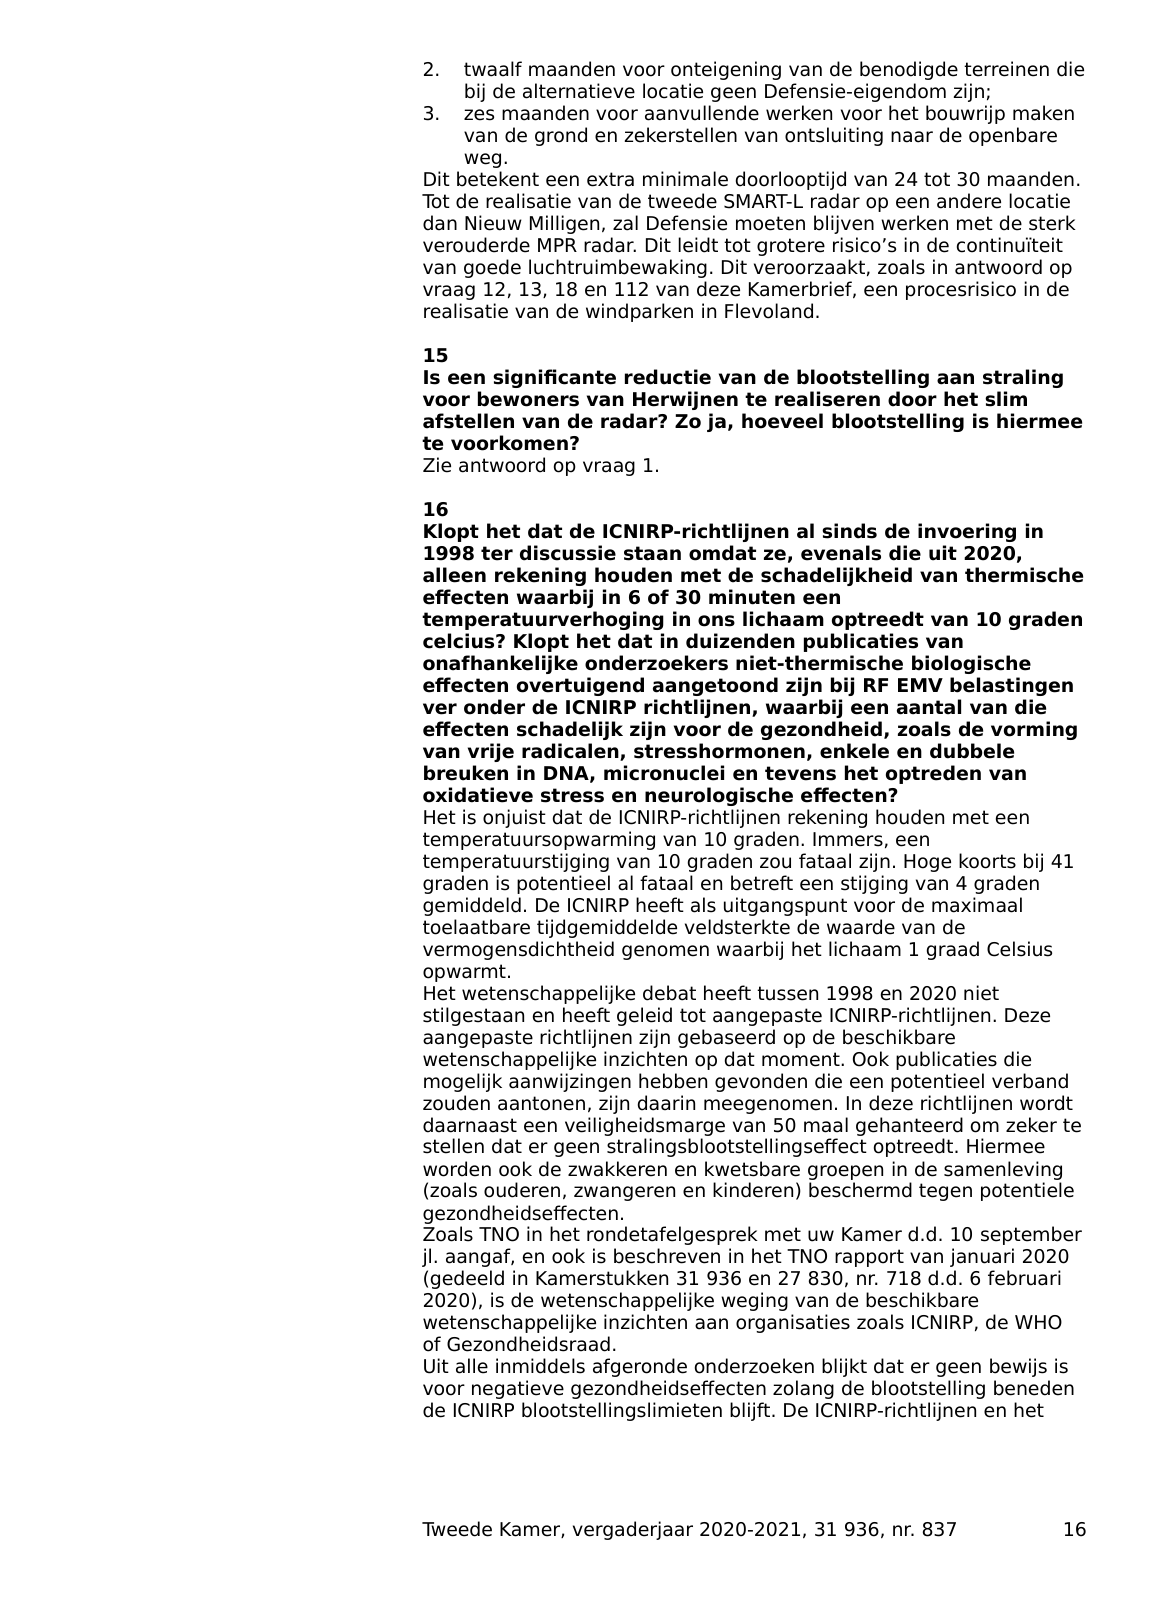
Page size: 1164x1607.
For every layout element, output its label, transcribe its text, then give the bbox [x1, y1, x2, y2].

text Is een significante reductie van de blootstelling aan straling voor bewoners van Herwijnen te realiseren door het slim afstellen van de radar? Zo ja, hoeveel blootstelling is hiermee te voorkomen? [422, 367, 1087, 455]
text 16 [422, 499, 1087, 521]
text Klopt het dat de ICNIRP-richtlijnen al sinds de invoering in 1998 ter discussie staan omdat ze, evenals die uit 2020, alleen rekening houden met de schadelijkheid van thermische effecten waarbij in 6 of 30 minuten een temperatuurverhoging in ons lichaam optreedt van 10 graden celcius? Klopt het dat in duizenden publicaties van onafhankelijke onderzoekers niet-thermische biologische effecten overtuigend aangetoond zijn bij RF EMV belastingen ver onder de ICNIRP richtlijnen, waarbij een aantal van die effecten schadelijk zijn voor de gezondheid, zoals de vorming van vrije radicalen, stresshormonen, enkele en dubbele breuken in DNA, micronuclei en tevens het optreden van oxidatieve stress en neurologische effecten? [422, 521, 1087, 807]
text 15 [422, 345, 1087, 367]
text Het is onjuist dat de ICNIRP-richtlijnen rekening houden met een temperatuursopwarming van 10 graden. Immers, een temperatuurstijging van 10 graden zou fataal zijn. Hoge koorts bij 41 graden is potentieel al fataal en betreft een stijging van 4 graden gemiddeld. De ICNIRP heeft als uitgangspunt voor de maximaal toelaatbare tijdgemiddelde veldsterkte de waarde van de vermogensdichtheid genomen waarbij het lichaam 1 graad Celsius opwarmt. [422, 807, 1087, 983]
text Zoals TNO in het rondetafelgesprek met uw Kamer d.d. 10 september jl. aangaf, en ook is beschreven in het TNO rapport van januari 2020 (gedeeld in Kamerstukken 31 936 en 27 830, nr. 718 d.d. 6 februari 2020), is de wetenschappelijke weging van de beschikbare wetenschappelijke inzichten aan organisaties zoals ICNIRP, de WHO of Gezondheidsraad. [422, 1224, 1087, 1356]
text 2. twaalf maanden voor onteigening van de benodigde terreinen die bij de alternatieve locatie geen Defensie-eigendom zijn; [422, 59, 1087, 103]
text Dit betekent een extra minimale doorlooptijd van 24 tot 30 maanden. Tot de realisatie van de tweede SMART-L radar op een andere locatie dan Nieuw Milligen, zal Defensie moeten blijven werken met de sterk verouderde MPR radar. Dit leidt tot grotere risico’s in de continuïteit van goede luchtruimbewaking. Dit veroorzaakt, zoals in antwoord op vraag 12, 13, 18 en 112 van deze Kamerbrief, een procesrisico in de realisatie van de windparken in Flevoland. [422, 169, 1087, 323]
text Het wetenschappelijke debat heeft tussen 1998 en 2020 niet stilgestaan en heeft geleid tot aangepaste ICNIRP-richtlijnen. Deze aangepaste richtlijnen zijn gebaseerd op de beschikbare wetenschappelijke inzichten op dat moment. Ook publicaties die mogelijk aanwijzingen hebben gevonden die een potentieel verband zouden aantonen, zijn daarin meegenomen. In deze richtlijnen wordt daarnaast een veiligheidsmarge van 50 maal gehanteerd om zeker te stellen dat er geen stralingsblootstellingseffect optreedt. Hiermee worden ook de zwakkeren en kwetsbare groepen in de samenleving (zoals ouderen, zwangeren en kinderen) beschermd tegen potentiele gezondheidseffecten. [422, 983, 1087, 1224]
text Zie antwoord op vraag 1. [422, 455, 1087, 477]
text Uit alle inmiddels afgeronde onderzoeken blijkt dat er geen bewijs is voor negatieve gezondheidseffecten zolang de blootstelling beneden de ICNIRP blootstellingslimieten blijft. De ICNIRP-richtlijnen en het [422, 1356, 1087, 1422]
text 3. zes maanden voor aanvullende werken voor het bouwrijp maken van de grond en zekerstellen van ontsluiting naar de openbare weg. [422, 103, 1087, 169]
